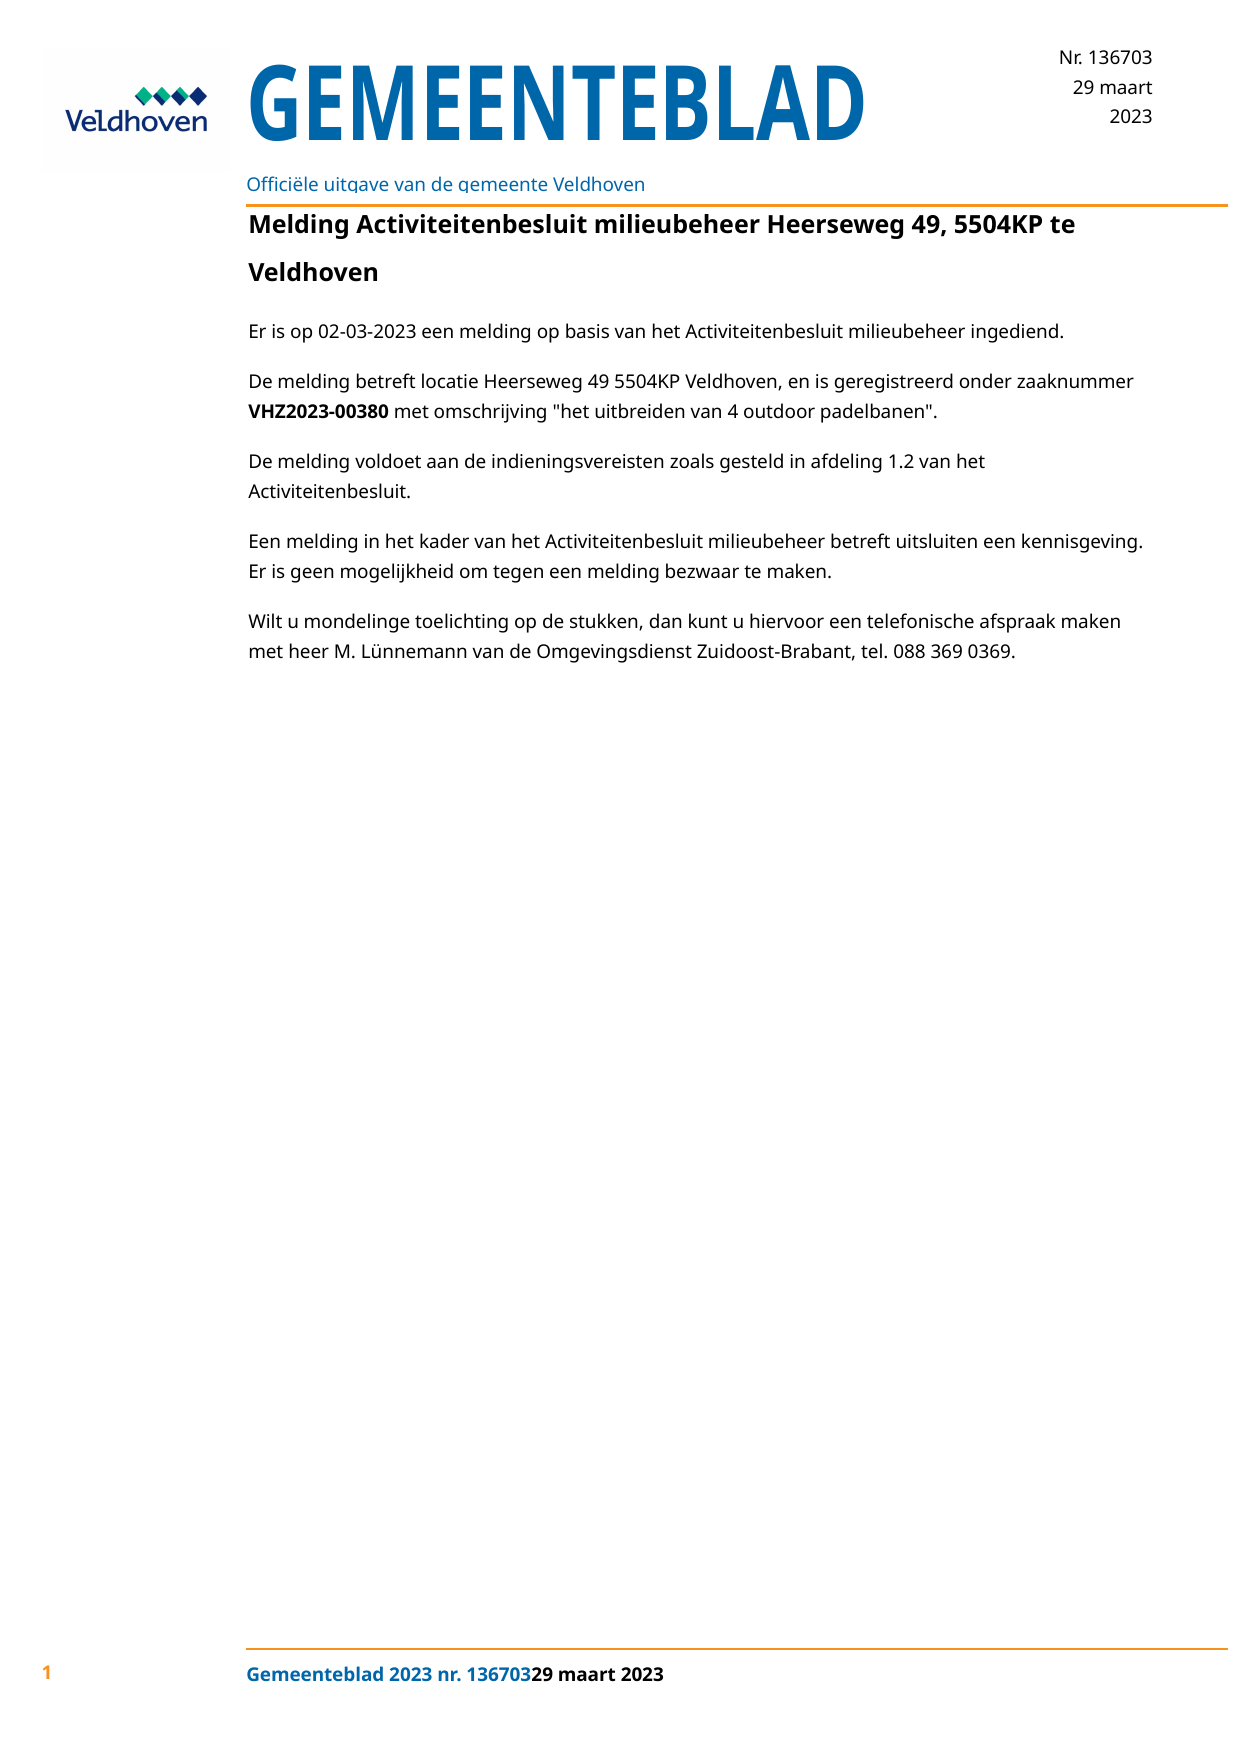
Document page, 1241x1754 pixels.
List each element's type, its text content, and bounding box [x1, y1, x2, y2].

text De melding betreft locatie Heerseweg 49 5504KP Veldhoven, en is geregistreerd onder zaaknummer VHZ2023-00380 met omschrijving "het uitbreiden van 4 outdoor padelbanen". [248, 368, 1152, 424]
text Er is op 02-03-2023 een melding op basis van het Activiteitenbesluit milieubeheer ingediend. [248, 318, 1152, 344]
text De melding voldoet aan de indieningsvereisten zoals gesteld in afdeling 1.2 van het Activiteitenbesluit. [248, 448, 1152, 504]
text Wilt u mondelinge toelichting op de stukken, dan kunt u hiervoor een telefonische afspraak maken met heer M. Lünnemann van de Omgevingsdienst Zuidoost-Brabant, tel. 088 369 0369. [248, 608, 1152, 664]
text Een melding in het kader van het Activiteitenbesluit milieubeheer betreft uitsluiten een kennisgeving. Er is geen mogelijkheid om tegen een melding bezwaar te maken. [248, 528, 1152, 584]
picture [41, 47, 231, 172]
text Melding Activiteitenbesluit milieubeheer Heerseweg 49, 5504KP te Veldhoven [248, 207, 1152, 288]
